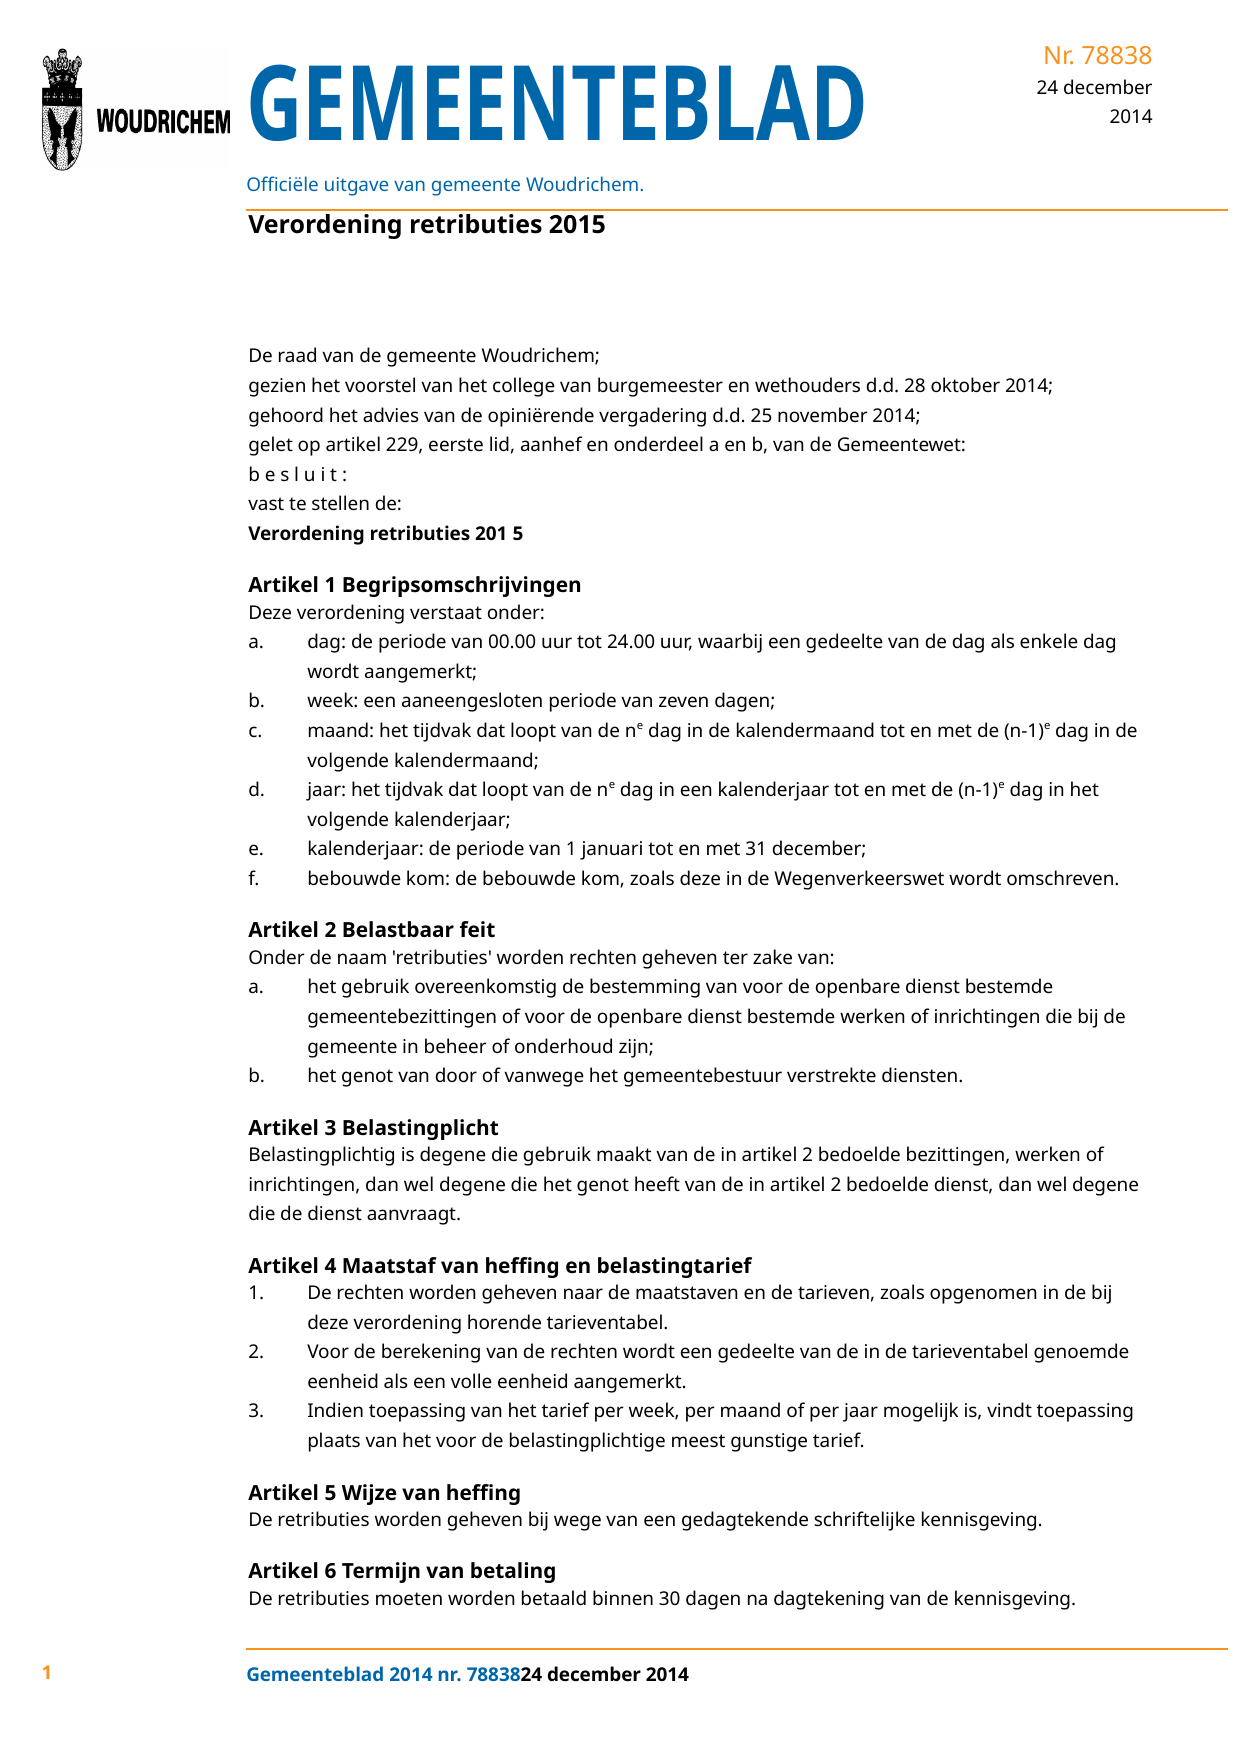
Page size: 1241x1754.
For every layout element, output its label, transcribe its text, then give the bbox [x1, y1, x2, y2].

text Onder de naam 'retributies' worden rechten geheven ter zake van: [248, 944, 1152, 970]
text gezien het voorstel van het college van burgemeester en wethouders d.d. 28 oktober 2014; [248, 372, 1152, 398]
list het genot van door of vanwege het gemeentebestuur verstrekte diensten. [248, 1062, 1152, 1088]
list het gebruik overeenkomstig de bestemming van voor de openbare dienst bestemde gemeentebezittingen of voor de openbare dienst bestemde werken of inrichtingen die bij de gemeente in beheer of onderhoud zijn; [248, 974, 1152, 1058]
text De retributies moeten worden betaald binnen 30 dagen na dagtekening van de kennisgeving. [248, 1585, 1152, 1611]
list dag: de periode van 00.00 uur tot 24.00 uur, waarbij een gedeelte van de dag als enkele dag wordt aangemerkt; [248, 628, 1152, 684]
text Verordening retributies 2015 [248, 211, 1152, 241]
list kalenderjaar: de periode van 1 januari tot en met 31 december; [248, 836, 1152, 861]
list De rechten worden geheven naar de maatstaven en de tarieven, zoals opgenomen in de bij deze verordening horende tarieventabel. [248, 1279, 1152, 1334]
text Artikel 6 Termijn van betaling [248, 1556, 1152, 1585]
list week: een aaneengesloten periode van zeven dagen; [248, 688, 1152, 713]
text De raad van de gemeente Woudrichem; [248, 343, 1152, 368]
text De retributies worden geheven bij wege van een gedagtekende schriftelijke kennisgeving. [248, 1506, 1152, 1532]
text Artikel 2 Belastbaar feit [248, 916, 1152, 944]
text gehoord het advies van de opiniërende vergadering d.d. 25 november 2014; [248, 402, 1152, 427]
text Deze verordening verstaat onder: [248, 599, 1152, 625]
text b e s l u i t : [248, 461, 1152, 487]
text Verordening retributies 201 5 [248, 520, 1152, 546]
list jaar: het tijdvak dat loopt van de ne dag in een kalenderjaar tot en met de (n-1)e dag in het volgende kalenderjaar; [248, 776, 1152, 832]
text Artikel 1 Begripsomschrijvingen [248, 571, 1152, 599]
list Indien toepassing van het tarief per week, per maand of per jaar mogelijk is, vindt toepassing plaats van het voor de belastingplichtige meest gunstige tarief. [248, 1398, 1152, 1453]
text vast te stellen de: [248, 491, 1152, 516]
list bebouwde kom: de bebouwde kom, zoals deze in de Wegenverkeerswet wordt omschreven. [248, 865, 1152, 891]
picture [41, 47, 231, 172]
text Artikel 5 Wijze van heffing [248, 1478, 1152, 1506]
list maand: het tijdvak dat loopt van de ne dag in de kalendermaand tot en met de (n-1)e dag in de volgende kalendermaand; [248, 717, 1152, 773]
list Voor de berekening van de rechten wordt een gedeelte van de in de tarieventabel genoemde eenheid als een volle eenheid aangemerkt. [248, 1338, 1152, 1394]
text Belastingplichtig is degene die gebruik maakt van de in artikel 2 bedoelde bezittingen, werken of inrichtingen, dan wel degene die het genot heeft van de in artikel 2 bedoelde dienst, dan wel degene die de dienst aanvraagt. [248, 1141, 1152, 1226]
text Artikel 4 Maatstaf van heffing en belastingtarief [248, 1251, 1152, 1279]
text gelet op artikel 229, eerste lid, aanhef en onderdeel a en b, van de Gemeentewet: [248, 431, 1152, 457]
text Artikel 3 Belastingplicht [248, 1113, 1152, 1141]
